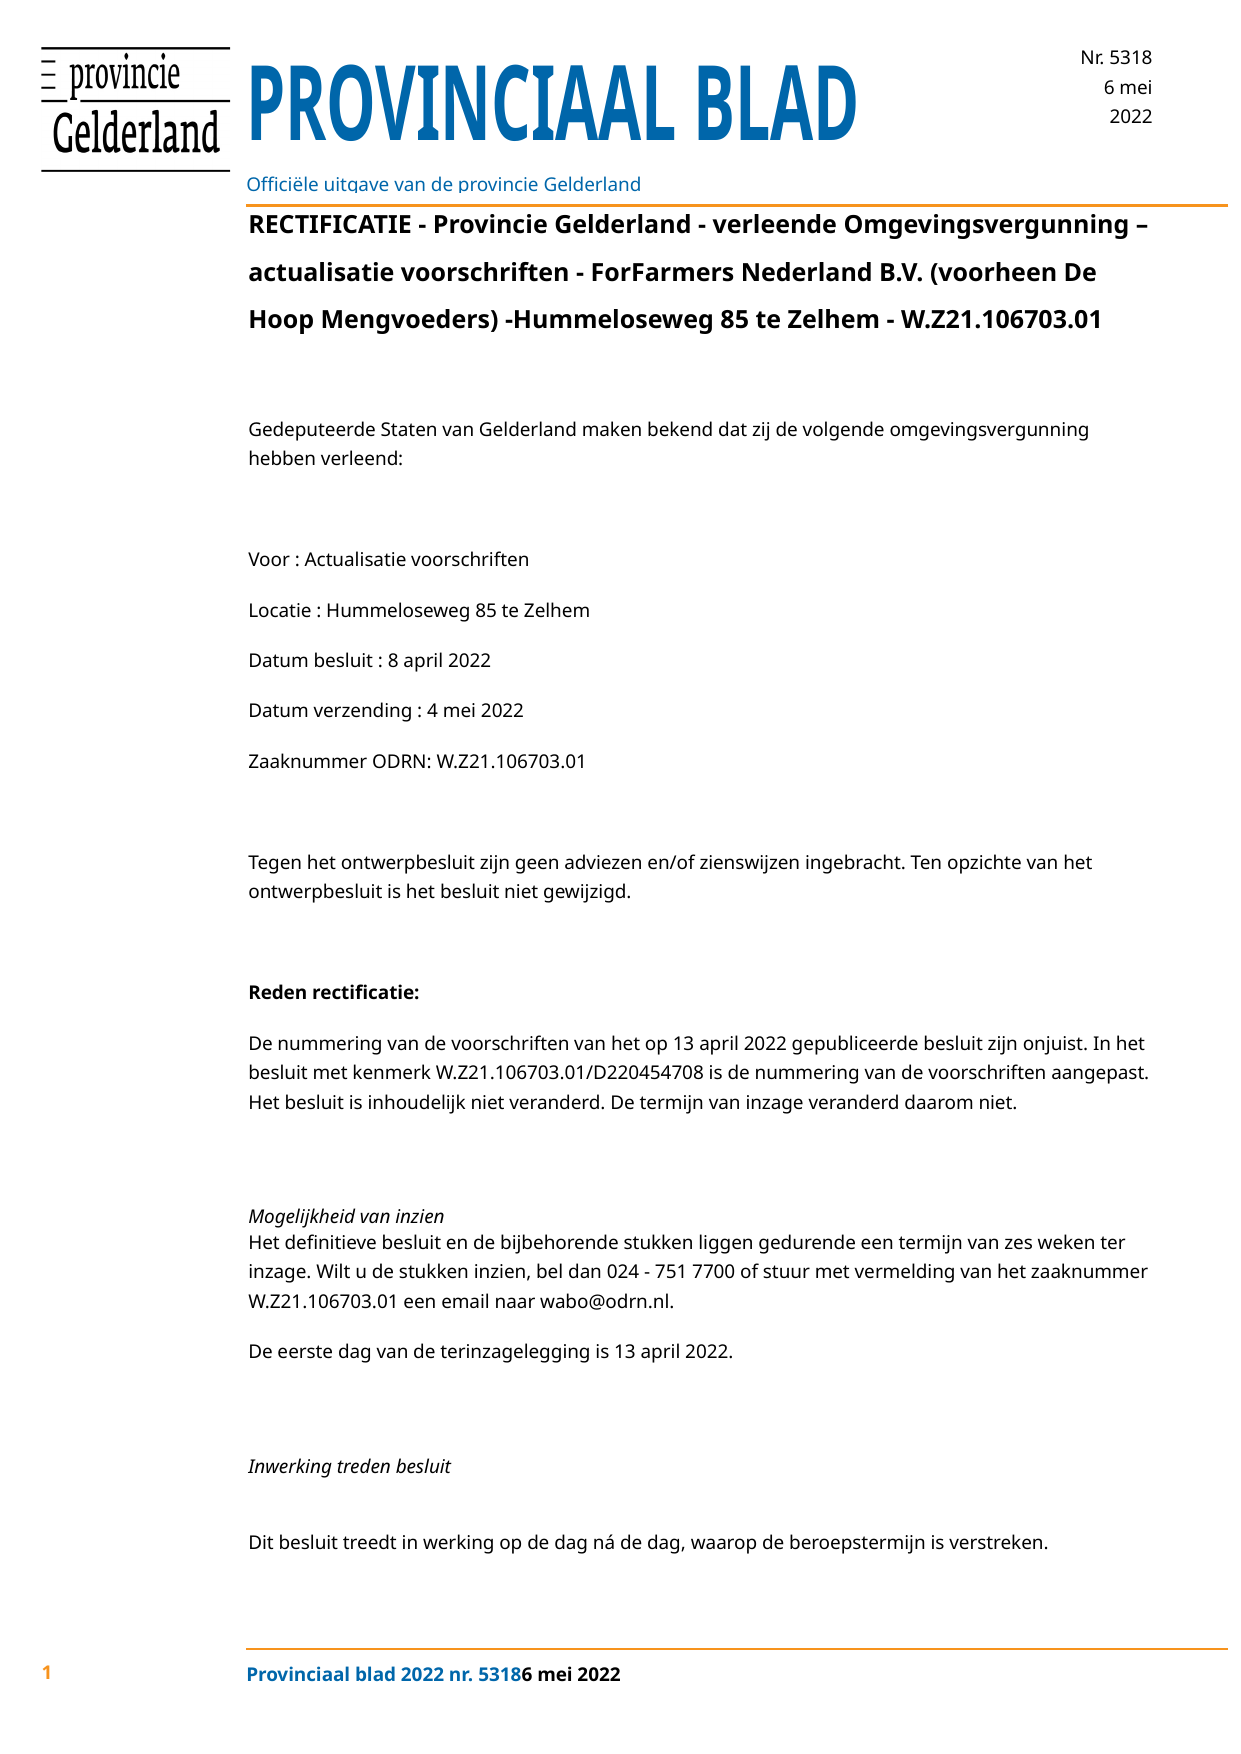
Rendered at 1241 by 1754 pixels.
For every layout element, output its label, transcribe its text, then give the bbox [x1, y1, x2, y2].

text Zaaknummer ODRN: W.Z21.106703.01 [248, 748, 1152, 774]
text Tegen het ontwerpbesluit zijn geen adviezen en/of zienswijzen ingebracht. Ten opzichte van het ontwerpbesluit is het besluit niet gewijzigd. [248, 849, 1152, 904]
text Het definitieve besluit en de bijbehorende stukken liggen gedurende een termijn van zes weken ter inzage. Wilt u de stukken inzien, bel dan 024 - 751 7700 of stuur met vermelding van het zaaknummer W.Z21.106703.01 een email naar wabo@odrn.nl. [248, 1229, 1152, 1314]
text Locatie : Hummeloseweg 85 te Zelhem [248, 597, 1152, 622]
picture [41, 47, 231, 172]
text Gedeputeerde Staten van Gelderland maken bekend dat zij de volgende omgevingsvergunning hebben verleend: [248, 416, 1152, 471]
text Mogelijkheid van inzien [248, 1203, 1152, 1229]
text Dit besluit treedt in werking op de dag ná de dag, waarop de beroepstermijn is verstreken. [248, 1529, 1152, 1555]
text De nummering van de voorschriften van het op 13 april 2022 gepubliceerde besluit zijn onjuist. In het besluit met kenmerk W.Z21.106703.01/D220454708 is de nummering van de voorschriften aangepast. Het besluit is inhoudelijk niet veranderd. De termijn van inzage veranderd daarom niet. [248, 1030, 1152, 1114]
text RECTIFICATIE - Provincie Gelderland - verleende Omgevingsvergunning – actualisatie voorschriften - ForFarmers Nederland B.V. (voorheen De Hoop Mengvoeders) -Hummeloseweg 85 te Zelhem - W.Z21.106703.01 [248, 207, 1152, 336]
text Datum verzending : 4 mei 2022 [248, 698, 1152, 723]
text Inwerking treden besluit [248, 1453, 1152, 1479]
text Reden rectificatie: [248, 979, 1152, 1005]
text Datum besluit : 8 april 2022 [248, 647, 1152, 673]
text Voor : Actualisatie voorschriften [248, 546, 1152, 572]
text De eerste dag van de terinzagelegging is 13 april 2022. [248, 1338, 1152, 1364]
